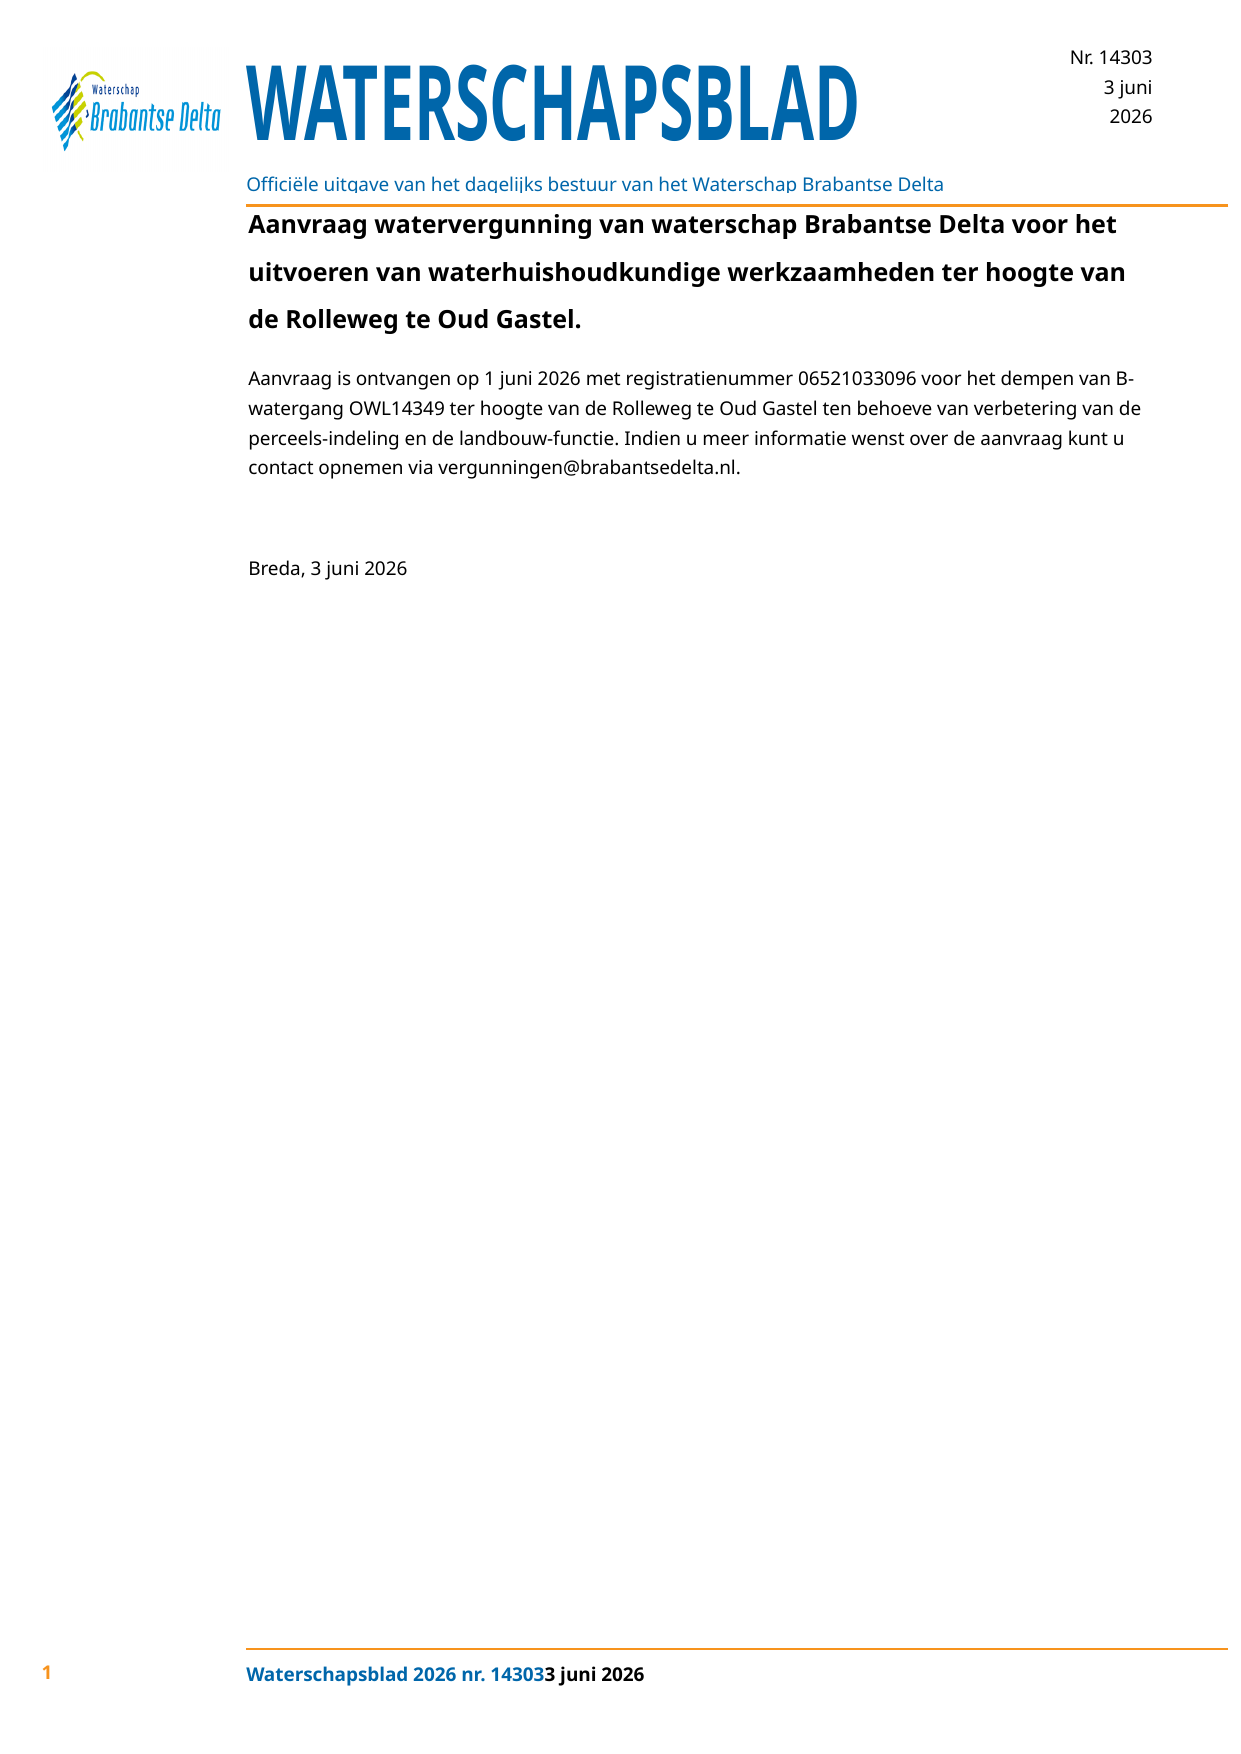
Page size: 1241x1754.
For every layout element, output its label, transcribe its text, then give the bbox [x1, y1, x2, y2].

picture [41, 47, 231, 172]
text Aanvraag is ontvangen op 1 juni 2026 met registratienummer 06521033096 voor het dempen van B-watergang OWL14349 ter hoogte van de Rolleweg te Oud Gastel ten behoeve van verbetering van de perceels-indeling en de landbouw-functie. Indien u meer informatie wenst over de aanvraag kunt u contact opnemen via vergunningen@brabantsedelta.nl. [248, 366, 1152, 480]
text Breda, 3 juni 2026 [248, 555, 1152, 581]
text Aanvraag watervergunning van waterschap Brabantse Delta voor het uitvoeren van waterhuishoudkundige werkzaamheden ter hoogte van de Rolleweg te Oud Gastel. [248, 207, 1152, 336]
